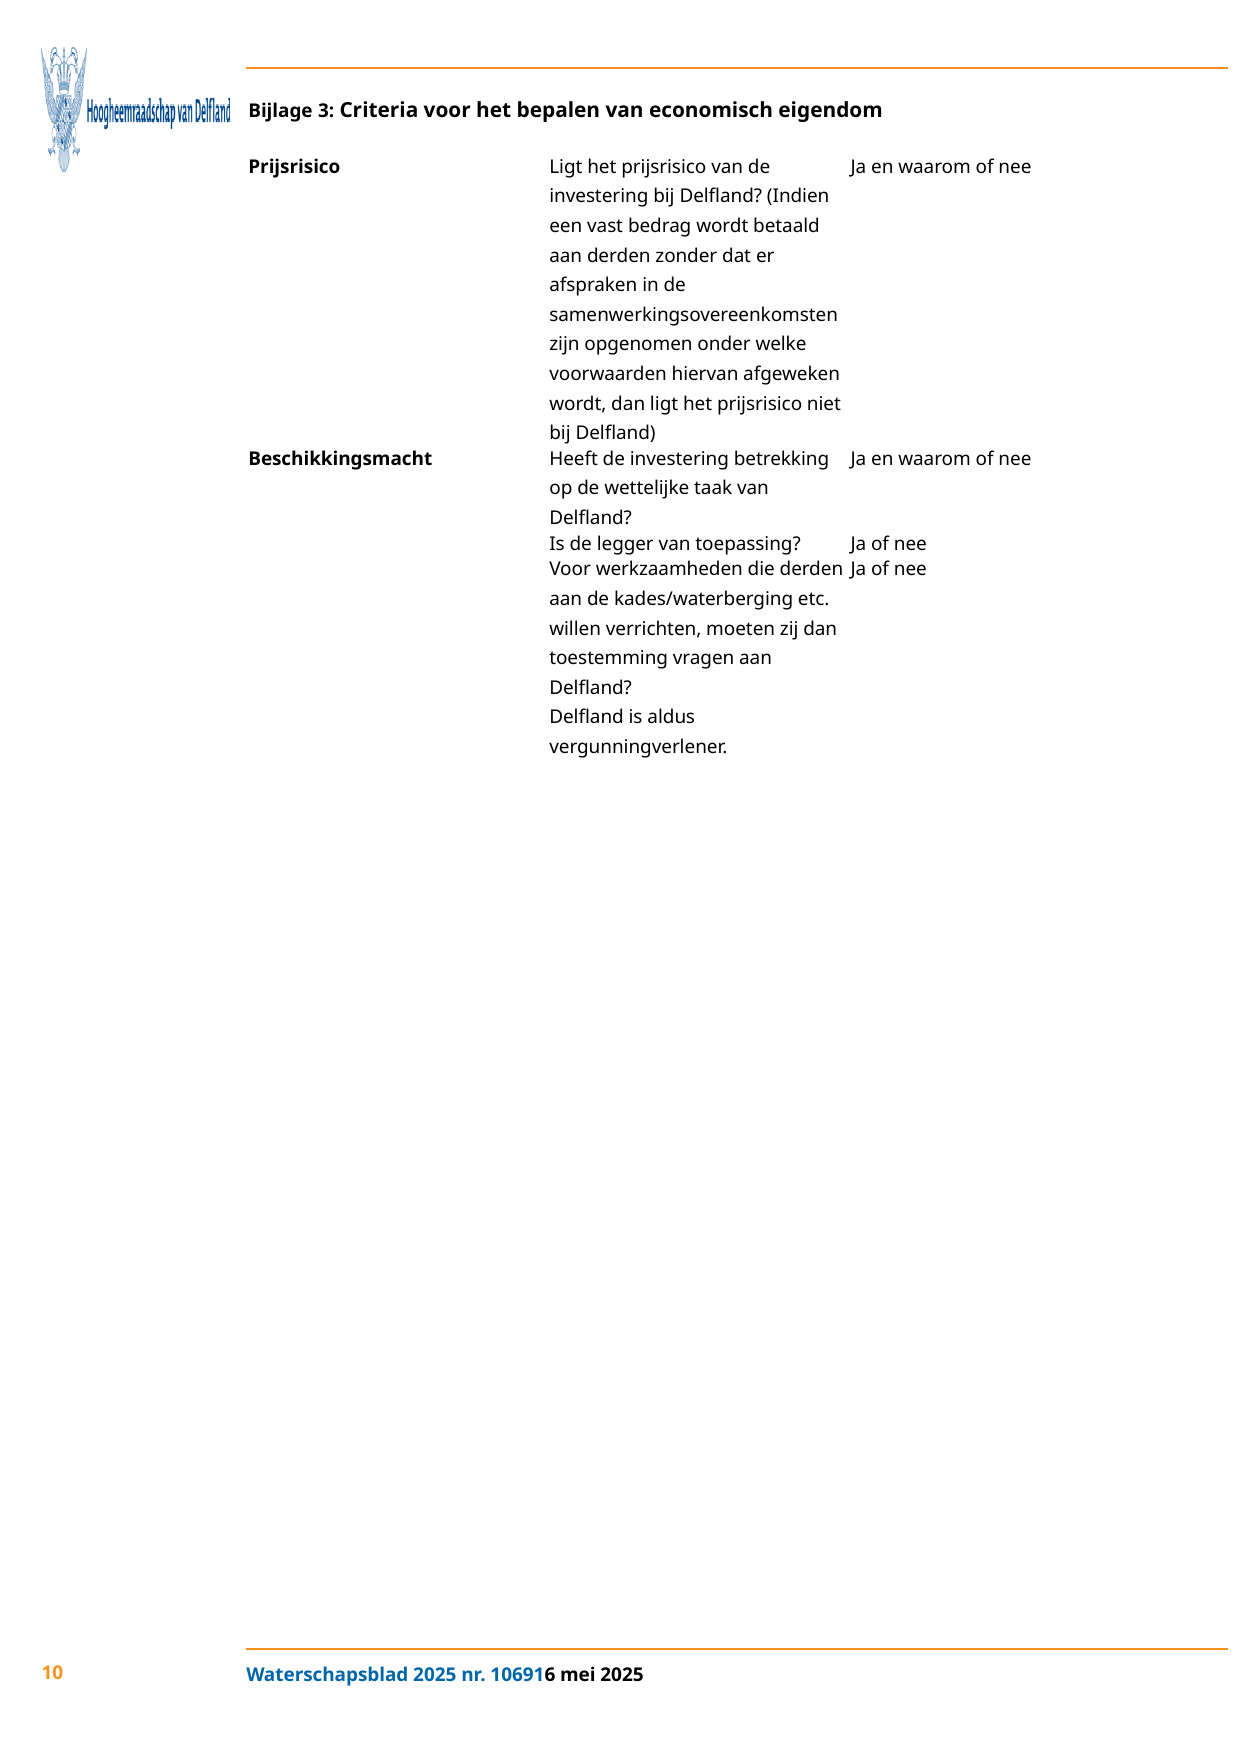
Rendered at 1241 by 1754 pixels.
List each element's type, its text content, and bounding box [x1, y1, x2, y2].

table_cell Beschikkingsmacht [248, 445, 549, 530]
table_cell Is de legger van toepassing? [549, 530, 850, 556]
table_cell [248, 556, 549, 759]
table_cell Ja en waarom of nee [850, 445, 1152, 530]
table_header Ja en waarom of nee [850, 153, 1152, 445]
picture [41, 47, 231, 172]
text Bijlage 3: Criteria voor het bepalen van economisch eigendom [248, 95, 1152, 123]
table_cell [248, 530, 549, 556]
table_header Ligt het prijsrisico van de investering bij Delfland? (Indien een vast bedrag wordt betaald aan derden zonder dat er afspraken in de samenwerkingsovereenkomsten zijn opgenomen onder welke voorwaarden hiervan afgeweken wordt, dan ligt het prijsrisico niet bij Delfland) [549, 153, 850, 445]
table_cell Ja of nee [850, 556, 1152, 759]
table_cell Voor werkzaamheden die derden aan de kades/waterberging etc. willen verrichten, moeten zij dan toestemming vragen aan Delfland? Delfland is aldus vergunningverlener. [549, 556, 850, 759]
table_cell Ja of nee [850, 530, 1152, 556]
table_cell Heeft de investering betrekking op de wettelijke taak van Delfland? [549, 445, 850, 530]
table_header Prijsrisico [248, 153, 549, 445]
